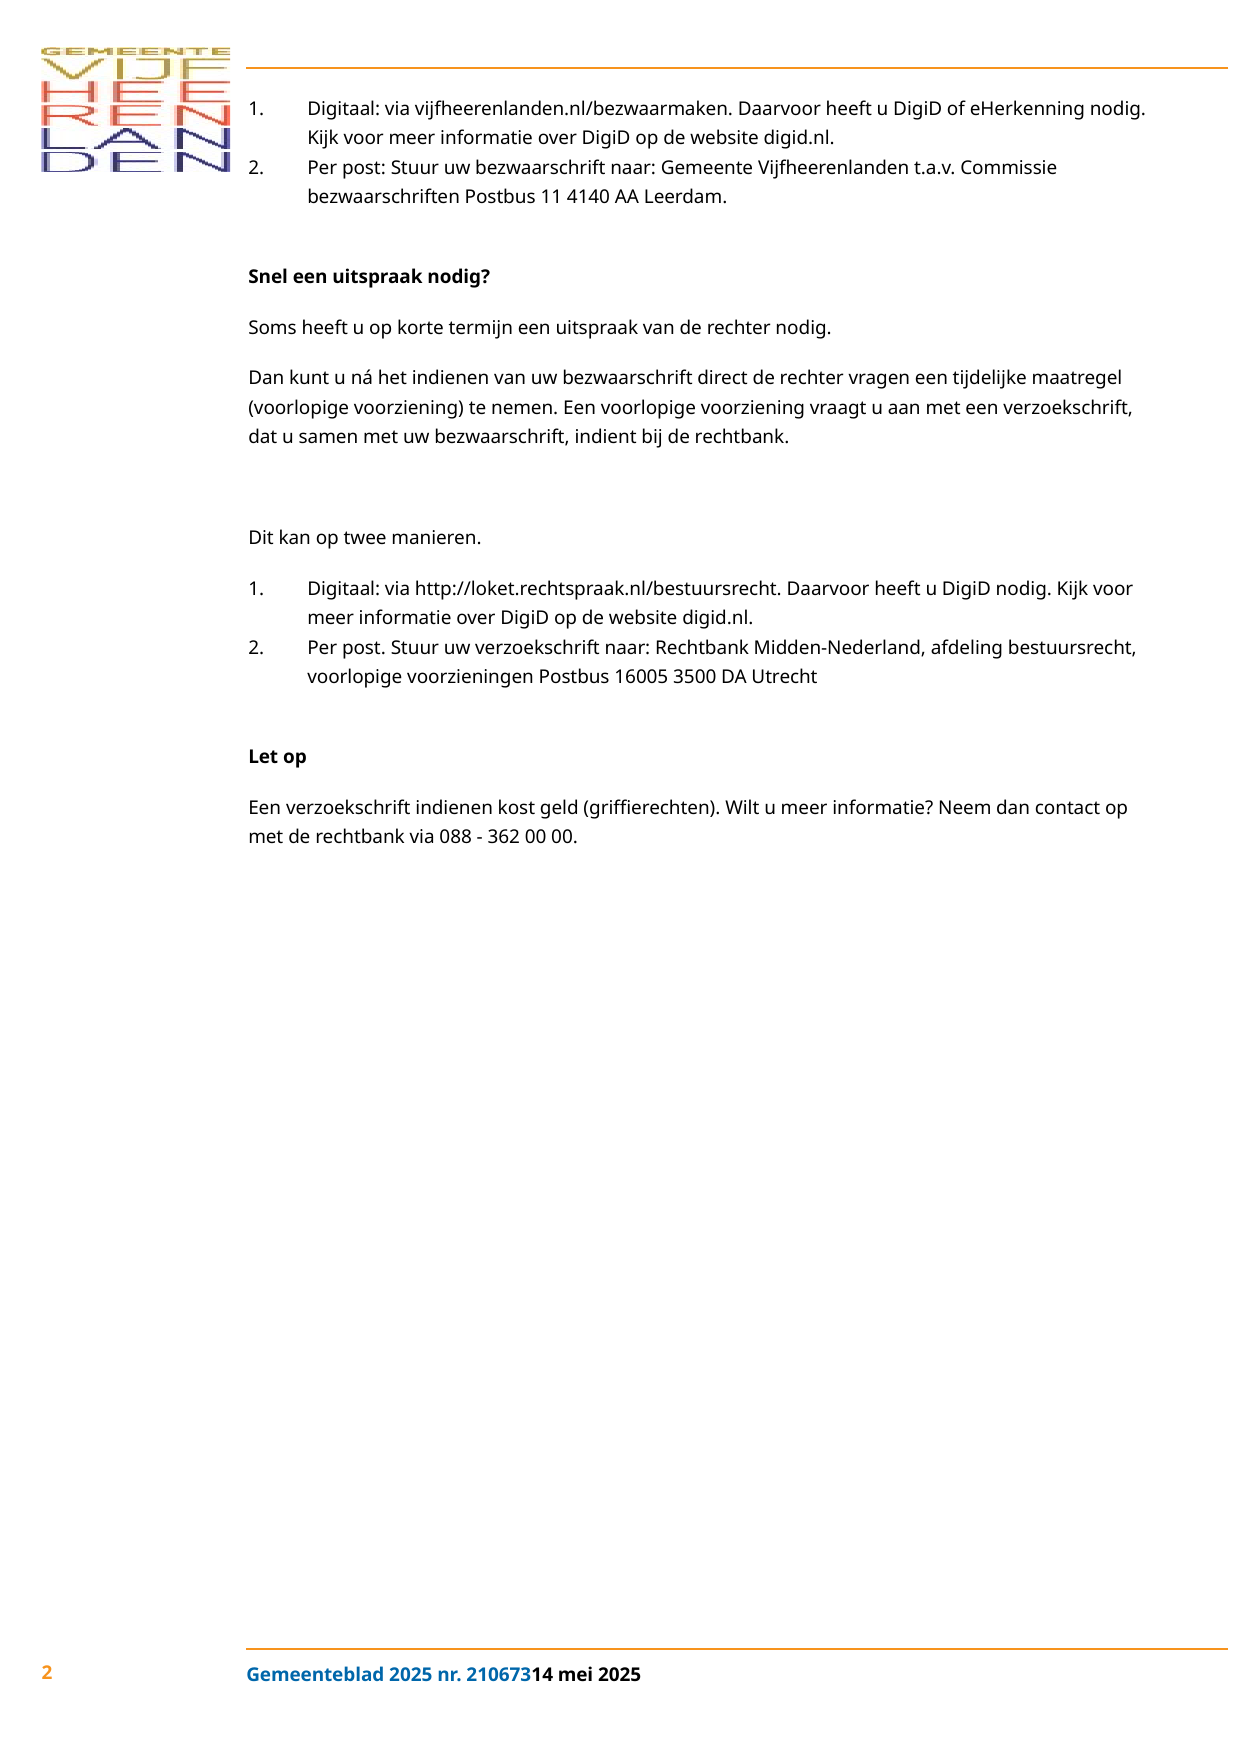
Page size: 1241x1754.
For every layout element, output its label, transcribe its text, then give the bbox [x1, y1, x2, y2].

list Digitaal: via http://loket.rechtspraak.nl/bestuursrecht. Daarvoor heeft u DigiD nodig. Kijk voor meer informatie over DigiD op de website digid.nl. [248, 575, 1152, 630]
text Let op [248, 743, 1152, 769]
text Snel een uitspraak nodig? [248, 263, 1152, 289]
list Digitaal: via vijfheerenlanden.nl/bezwaarmaken. Daarvoor heeft u DigiD of eHerkenning nodig. Kijk voor meer informatie over DigiD op de website digid.nl. [248, 95, 1152, 150]
list Per post: Stuur uw bezwaarschrift naar: Gemeente Vijfheerenlanden t.a.v. Commissie bezwaarschriften Postbus 11 4140 AA Leerdam. [248, 154, 1152, 209]
text Dan kunt u ná het indienen van uw bezwaarschrift direct de rechter vragen een tijdelijke maatregel (voorlopige voorziening) te nemen. Een voorlopige voorziening vraagt u aan met een verzoekschrift, dat u samen met uw bezwaarschrift, indient bij de rechtbank. [248, 364, 1152, 449]
text Dit kan op twee manieren. [248, 524, 1152, 550]
list Per post. Stuur uw verzoekschrift naar: Rechtbank Midden-Nederland, afdeling bestuursrecht, voorlopige voorzieningen Postbus 16005 3500 DA Utrecht [248, 634, 1152, 689]
text Soms heeft u op korte termijn een uitspraak van de rechter nodig. [248, 314, 1152, 340]
text Een verzoekschrift indienen kost geld (griffierechten). Wilt u meer informatie? Neem dan contact op met de rechtbank via 088 - 362 00 00. [248, 794, 1152, 849]
picture [41, 47, 231, 172]
